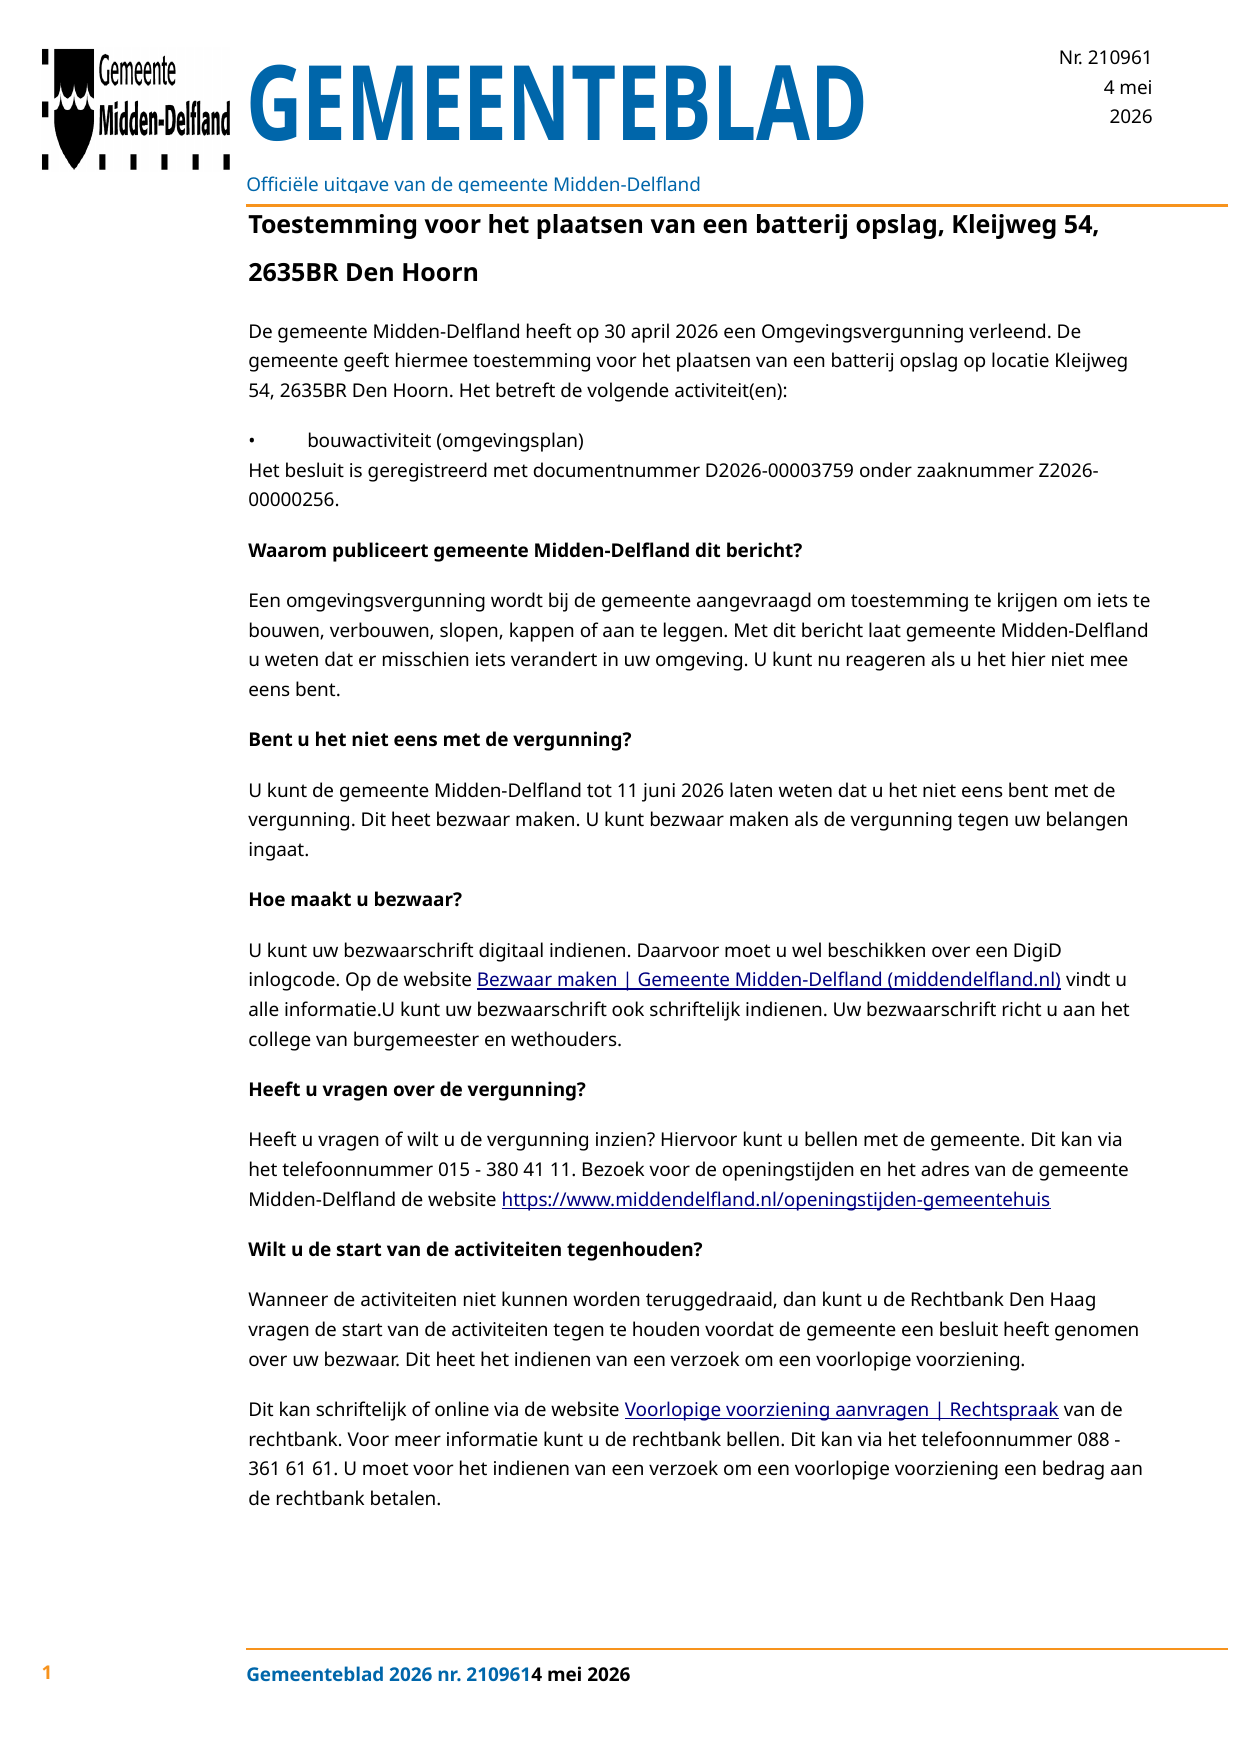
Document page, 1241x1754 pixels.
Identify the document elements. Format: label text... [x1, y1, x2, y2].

text U kunt de gemeente Midden-Delfland tot 11 juni 2026 laten weten dat u het niet eens bent met de vergunning. Dit heet bezwaar maken. U kunt bezwaar maken als de vergunning tegen uw belangen ingaat. [248, 777, 1152, 862]
text De gemeente Midden-Delfland heeft op 30 april 2026 een Omgevingsvergunning verleend. De gemeente geeft hiermee toestemming voor het plaatsen van een batterij opslag op locatie Kleijweg 54, 2635BR Den Hoorn. Het betreft de volgende activiteit(en): [248, 318, 1152, 403]
text Bent u het niet eens met de vergunning? [248, 727, 1152, 752]
text Dit kan schriftelijk of online via de website Voorlopige voorziening aanvragen | Rechtspraak van de rechtbank. Voor meer informatie kunt u de rechtbank bellen. Dit kan via het telefoonnummer 088 - 361 61 61. U moet voor het indienen van een verzoek om een voorlopige voorziening een bedrag aan de rechtbank betalen. [248, 1396, 1152, 1511]
text Hoe maakt u bezwaar? [248, 887, 1152, 912]
text Een omgevingsvergunning wordt bij de gemeente aangevraagd om toestemming te krijgen om iets te bouwen, verbouwen, slopen, kappen of aan te leggen. Met dit bericht laat gemeente Midden-Delfland u weten dat er misschien iets verandert in uw omgeving. U kunt nu reageren als u het hier niet mee eens bent. [248, 587, 1152, 702]
text U kunt uw bezwaarschrift digitaal indienen. Daarvoor moet u wel beschikken over een DigiD inlogcode. Op de website Bezwaar maken | Gemeente Midden-Delfland (middendelfland.nl) vindt u alle informatie.U kunt uw bezwaarschrift ook schriftelijk indienen. Uw bezwaarschrift richt u aan het college van burgemeester en wethouders. [248, 937, 1152, 1052]
text Heeft u vragen over de vergunning? [248, 1076, 1152, 1102]
picture [41, 47, 231, 172]
text Toestemming voor het plaatsen van een batterij opslag, Kleijweg 54, 2635BR Den Hoorn [248, 207, 1152, 288]
text Wanneer de activiteiten niet kunnen worden teruggedraaid, dan kunt u de Rechtbank Den Haag vragen de start van de activiteiten tegen te houden voordat de gemeente een besluit heeft genomen over uw bezwaar. Dit heet het indienen van een verzoek om een voorlopige voorziening. [248, 1287, 1152, 1372]
text Waarom publiceert gemeente Midden-Delfland dit bericht? [248, 537, 1152, 563]
text Heeft u vragen of wilt u de vergunning inzien? Hiervoor kunt u bellen met de gemeente. Dit kan via het telefoonnummer 015 - 380 41 11. Bezoek voor de openingstijden en het adres van de gemeente Midden-Delfland de website https://www.middendelfland.nl/openingstijden-gemeentehuis [248, 1127, 1152, 1212]
list bouwactiviteit (omgevingsplan) [248, 427, 1152, 453]
text Wilt u de start van de activiteiten tegenhouden? [248, 1236, 1152, 1262]
text Het besluit is geregistreerd met documentnummer D2026-00003759 onder zaaknummer Z2026-00000256. [248, 457, 1152, 512]
